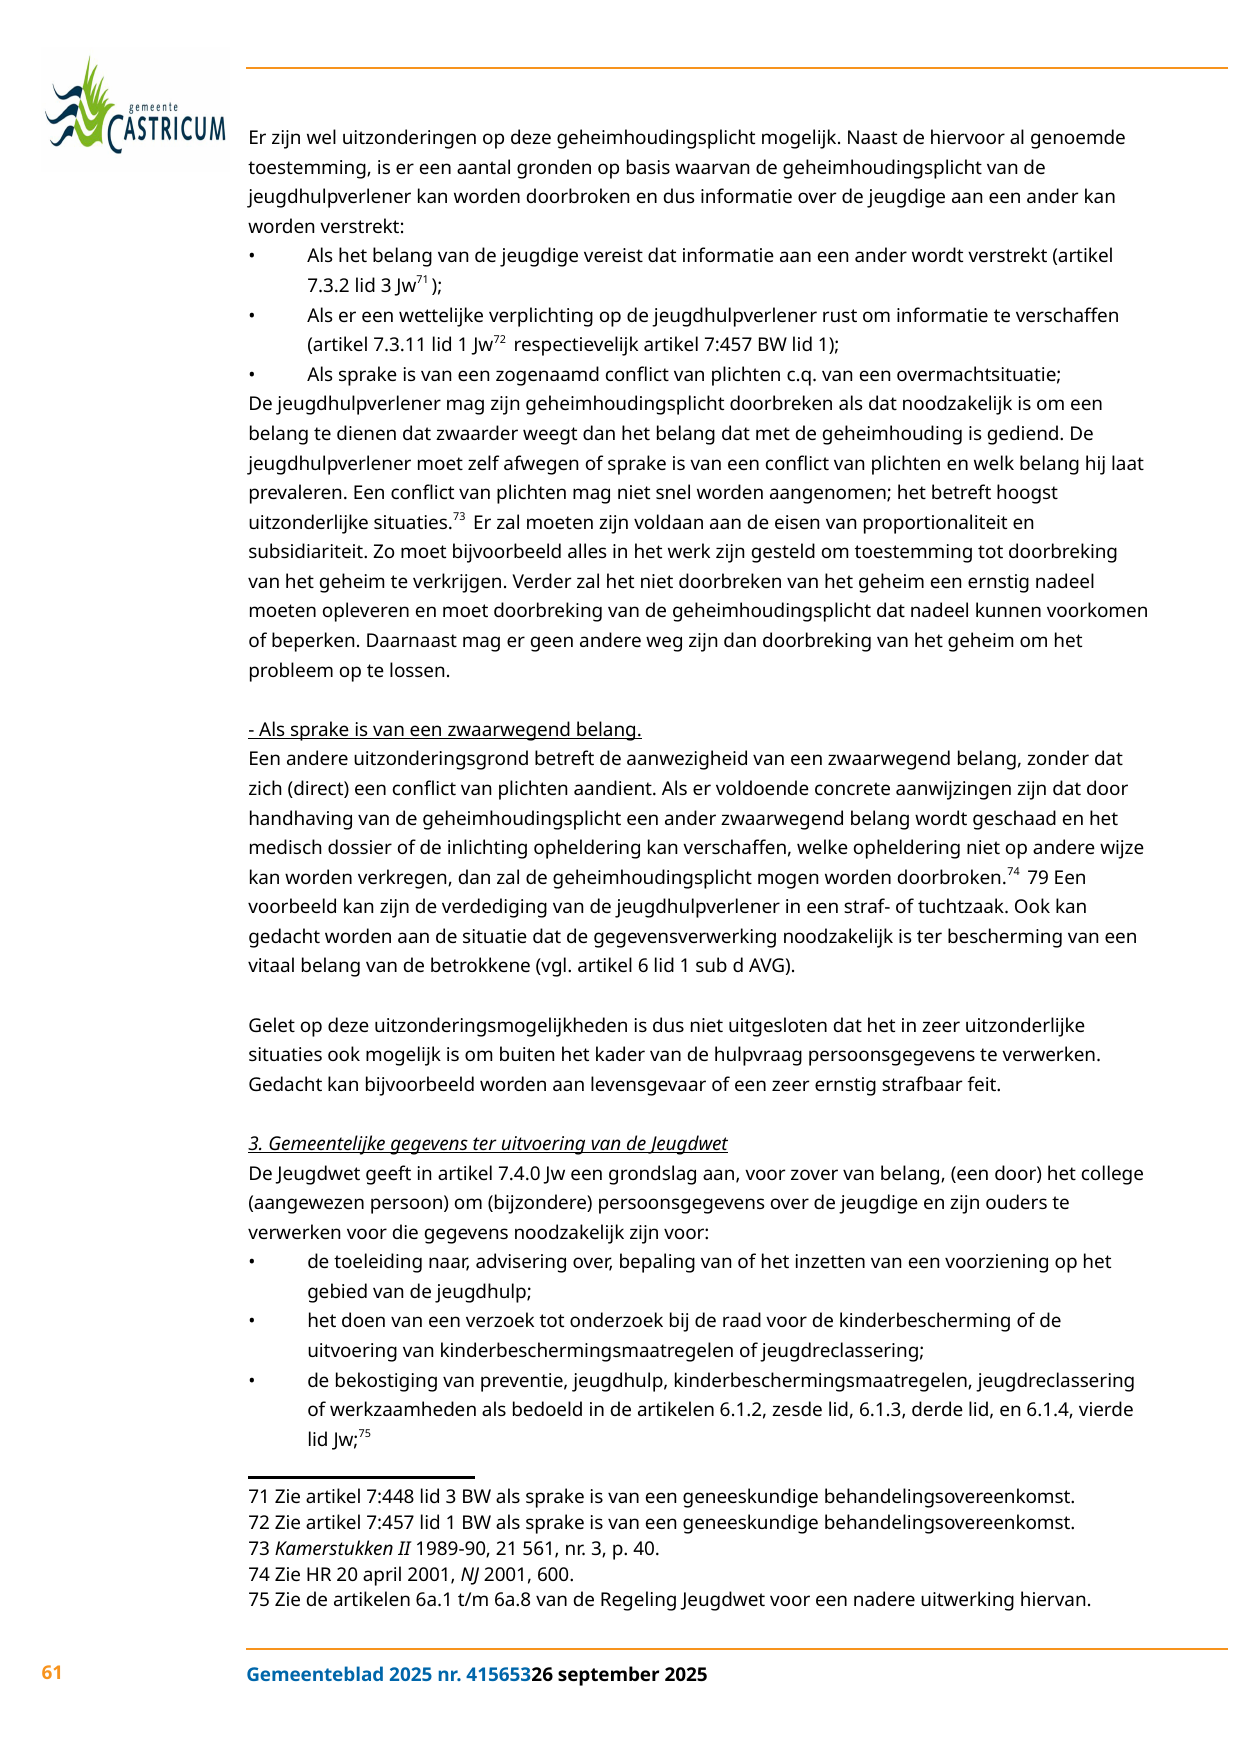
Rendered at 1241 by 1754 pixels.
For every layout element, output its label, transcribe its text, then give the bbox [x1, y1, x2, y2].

list Zie artikel 7:457 lid 1 BW als sprake is van een geneeskundige behandelingsovereenkomst. [248, 1509, 1152, 1535]
text Kamerstukken II 1989-90, 21 561, nr. 3, p. 40. [248, 1535, 1152, 1561]
text - Als sprake is van een zwaarwegend belang. [248, 716, 1152, 742]
picture [41, 47, 231, 172]
list het doen van een verzoek tot onderzoek bij de raad voor de kinderbescherming of de uitvoering van kinderbeschermingsmaatregelen of jeugdreclassering; [248, 1308, 1152, 1363]
text De jeugdhulpverlener mag zijn geheimhoudingsplicht doorbreken als dat noodzakelijk is om een belang te dienen dat zwaarder weegt dan het belang dat met de geheimhouding is gediend. De jeugdhulpverlener moet zelf afwegen of sprake is van een conflict van plichten en welk belang hij laat prevaleren. Een conflict van plichten mag niet snel worden aangenomen; het betreft hoogst uitzonderlijke situaties. Er zal moeten zijn voldaan aan de eisen van proportionaliteit en subsidiariteit. Zo moet bijvoorbeeld alles in het werk zijn gesteld om toestemming tot doorbreking van het geheim te verkrijgen. Verder zal het niet doorbreken van het geheim een ernstig nadeel moeten opleveren en moet doorbreking van de geheimhoudingsplicht dat nadeel kunnen voorkomen of beperken. Daarnaast mag er geen andere weg zijn dan doorbreking van het geheim om het probleem op te lossen. [248, 391, 1152, 683]
list Zie artikel 7:448 lid 3 BW als sprake is van een geneeskundige behandelingsovereenkomst. [248, 1483, 1152, 1509]
text 3. Gemeentelijke gegevens ter uitvoering van de Jeugdwet [248, 1130, 1152, 1156]
text Er zijn wel uitzonderingen op deze geheimhoudingsplicht mogelijk. Naast de hiervoor al genoemde toestemming, is er een aantal gronden op basis waarvan de geheimhoudingsplicht van de jeugdhulpverlener kan worden doorbroken en dus informatie over de jeugdige aan een ander kan worden verstrekt: [248, 124, 1152, 239]
text Een andere uitzonderingsgrond betreft de aanwezigheid van een zwaarwegend belang, zonder dat zich (direct) een conflict van plichten aandient. Als er voldoende concrete aanwijzingen zijn dat door handhaving van de geheimhoudingsplicht een ander zwaarwegend belang wordt geschaad en het medisch dossier of de inlichting opheldering kan verschaffen, welke opheldering niet op andere wijze kan worden verkregen, dan zal de geheimhoudingsplicht mogen worden doorbroken. 79 Een voorbeeld kan zijn de verdediging van de jeugdhulpverlener in een straf- of tuchtzaak. Ook kan gedacht worden aan de situatie dat de gegevensverwerking noodzakelijk is ter bescherming van een vitaal belang van de betrokkene (vgl. artikel 6 lid 1 sub d AVG). [248, 746, 1152, 978]
list Als er een wettelijke verplichting op de jeugdhulpverlener rust om informatie te verschaffen (artikel 7.3.11 lid 1 Jw respectievelijk artikel 7:457 BW lid 1); [248, 302, 1152, 357]
list Zie de artikelen 6a.1 t/m 6a.8 van de Regeling Jeugdwet voor een nadere uitwerking hiervan. [248, 1586, 1152, 1612]
list de bekostiging van preventie, jeugdhulp, kinderbeschermingsmaatregelen, jeugdreclassering of werkzaamheden als bedoeld in de artikelen 6.1.2, zesde lid, 6.1.3, derde lid, en 6.1.4, vierde lid Jw; [248, 1367, 1152, 1452]
list Als sprake is van een zogenaamd conflict van plichten c.q. van een overmachtsituatie; [248, 361, 1152, 387]
list Als het belang van de jeugdige vereist dat informatie aan een ander wordt verstrekt (artikel 7.3.2 lid 3 Jw); [248, 243, 1152, 298]
text Gelet op deze uitzonderingsmogelijkheden is dus niet uitgesloten dat het in zeer uitzonderlijke situaties ook mogelijk is om buiten het kader van de hulpvraag persoonsgegevens te verwerken. Gedacht kan bijvoorbeeld worden aan levensgevaar of een zeer ernstig strafbaar feit. [248, 1012, 1152, 1097]
text Zie HR 20 april 2001, NJ 2001, 600. [248, 1561, 1152, 1586]
list de toeleiding naar, advisering over, bepaling van of het inzetten van een voorziening op het gebied van de jeugdhulp; [248, 1248, 1152, 1304]
text De Jeugdwet geeft in artikel 7.4.0 Jw een grondslag aan, voor zover van belang, (een door) het college (aangewezen persoon) om (bijzondere) persoonsgegevens over de jeugdige en zijn ouders te verwerken voor die gegevens noodzakelijk zijn voor: [248, 1160, 1152, 1245]
